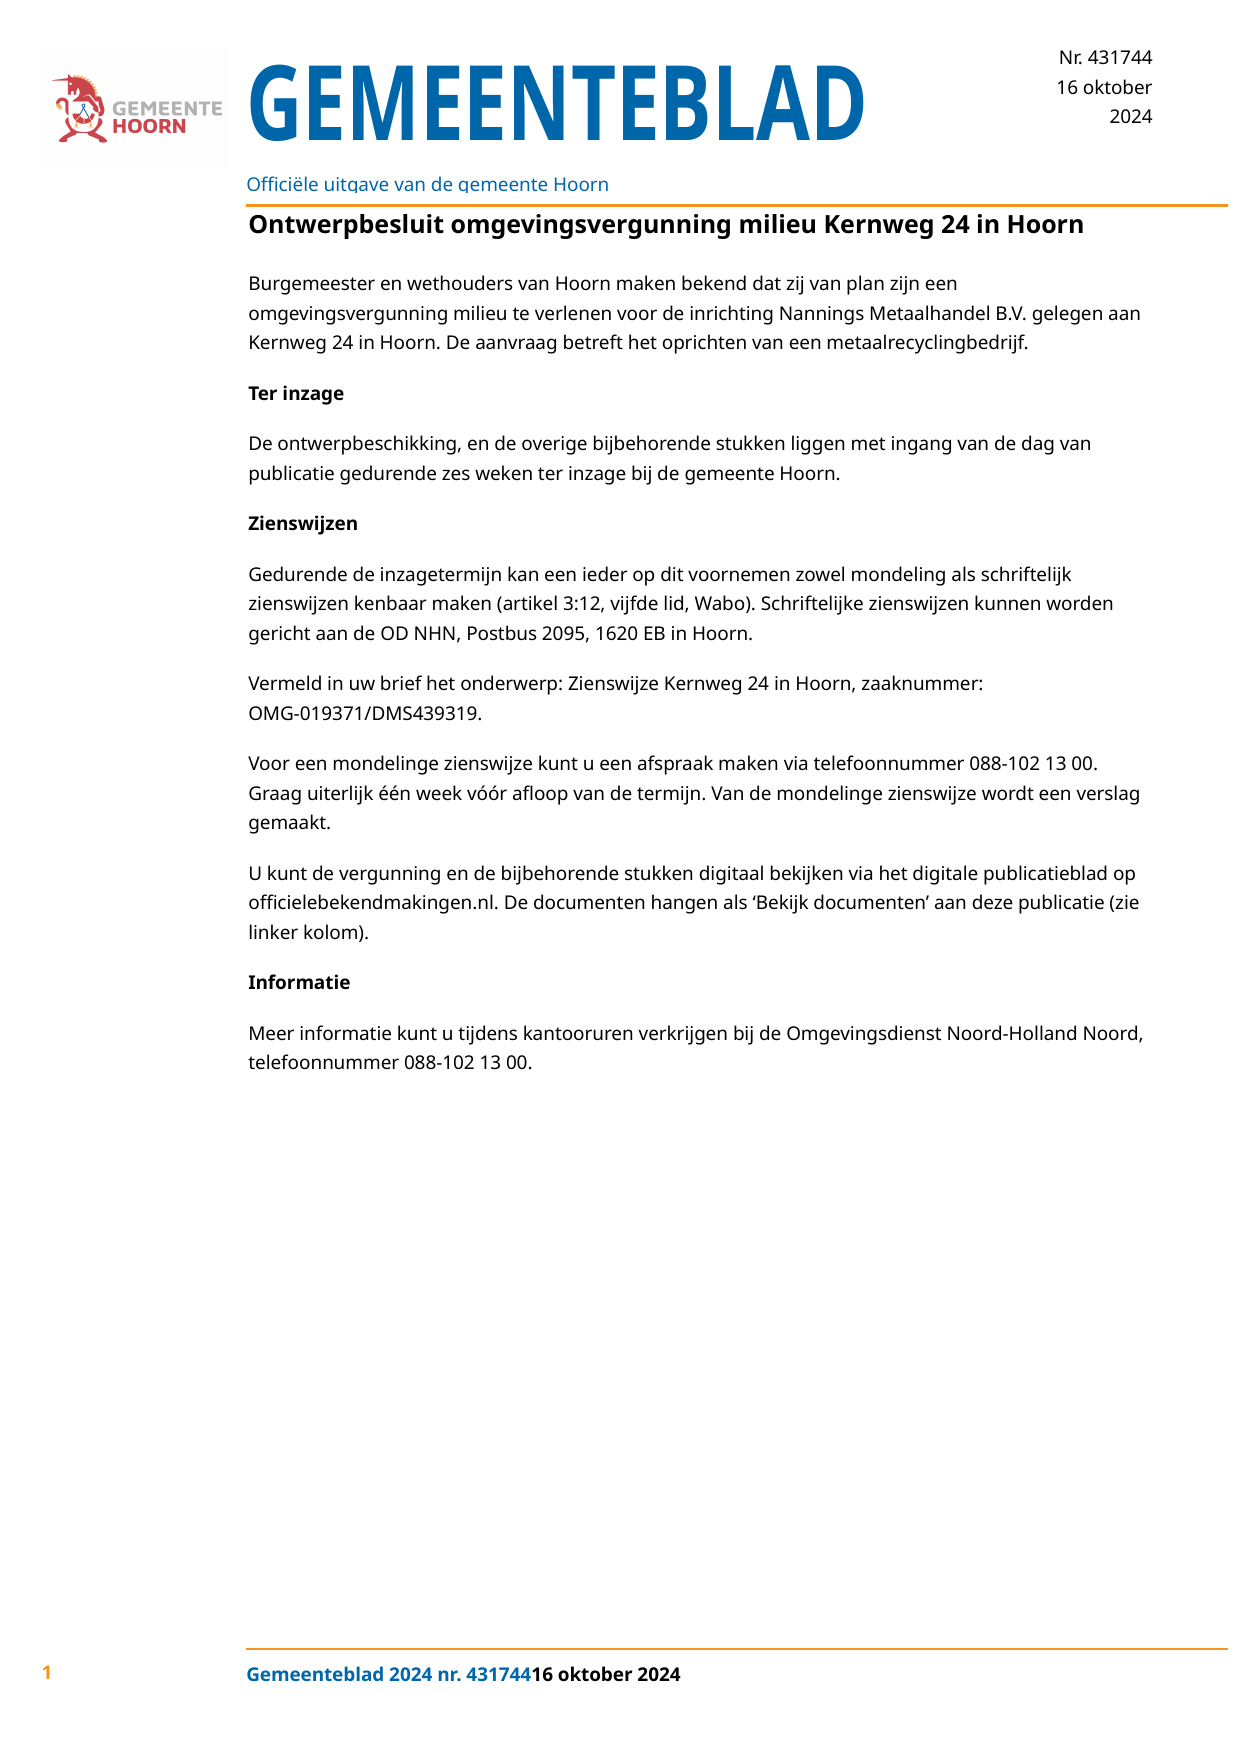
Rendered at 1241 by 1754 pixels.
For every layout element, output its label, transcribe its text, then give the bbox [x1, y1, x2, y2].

text Vermeld in uw brief het onderwerp: Zienswijze Kernweg 24 in Hoorn, zaaknummer: OMG-019371/DMS439319. [248, 670, 1152, 726]
text Gedurende de inzagetermijn kan een ieder op dit voornemen zowel mondeling als schriftelijk zienswijzen kenbaar maken (artikel 3:12, vijfde lid, Wabo). Schriftelijke zienswijzen kunnen worden gericht aan de OD NHN, Postbus 2095, 1620 EB in Hoorn. [248, 561, 1152, 646]
text Meer informatie kunt u tijdens kantooruren verkrijgen bij de Omgevingsdienst Noord-Holland Noord, telefoonnummer 088-102 13 00. [248, 1020, 1152, 1075]
picture [41, 47, 231, 172]
text Zienswijzen [248, 510, 1152, 536]
text U kunt de vergunning en de bijbehorende stukken digitaal bekijken via het digitale publicatieblad op officielebekendmakingen.nl. De documenten hangen als ‘Bekijk documenten’ aan deze publicatie (zie linker kolom). [248, 860, 1152, 945]
text Voor een mondelinge zienswijze kunt u een afspraak maken via telefoonnummer 088-102 13 00. Graag uiterlijk één week vóór afloop van de termijn. Van de mondelinge zienswijze wordt een verslag gemaakt. [248, 750, 1152, 835]
text Ter inzage [248, 380, 1152, 406]
text De ontwerpbeschikking, en de overige bijbehorende stukken liggen met ingang van de dag van publicatie gedurende zes weken ter inzage bij de gemeente Hoorn. [248, 430, 1152, 486]
text Ontwerpbesluit omgevingsvergunning milieu Kernweg 24 in Hoorn [248, 207, 1152, 241]
text Informatie [248, 969, 1152, 995]
text Burgemeester en wethouders van Hoorn maken bekend dat zij van plan zijn een omgevingsvergunning milieu te verlenen voor de inrichting Nannings Metaalhandel B.V. gelegen aan Kernweg 24 in Hoorn. De aanvraag betreft het oprichten van een metaalrecyclingbedrijf. [248, 270, 1152, 355]
